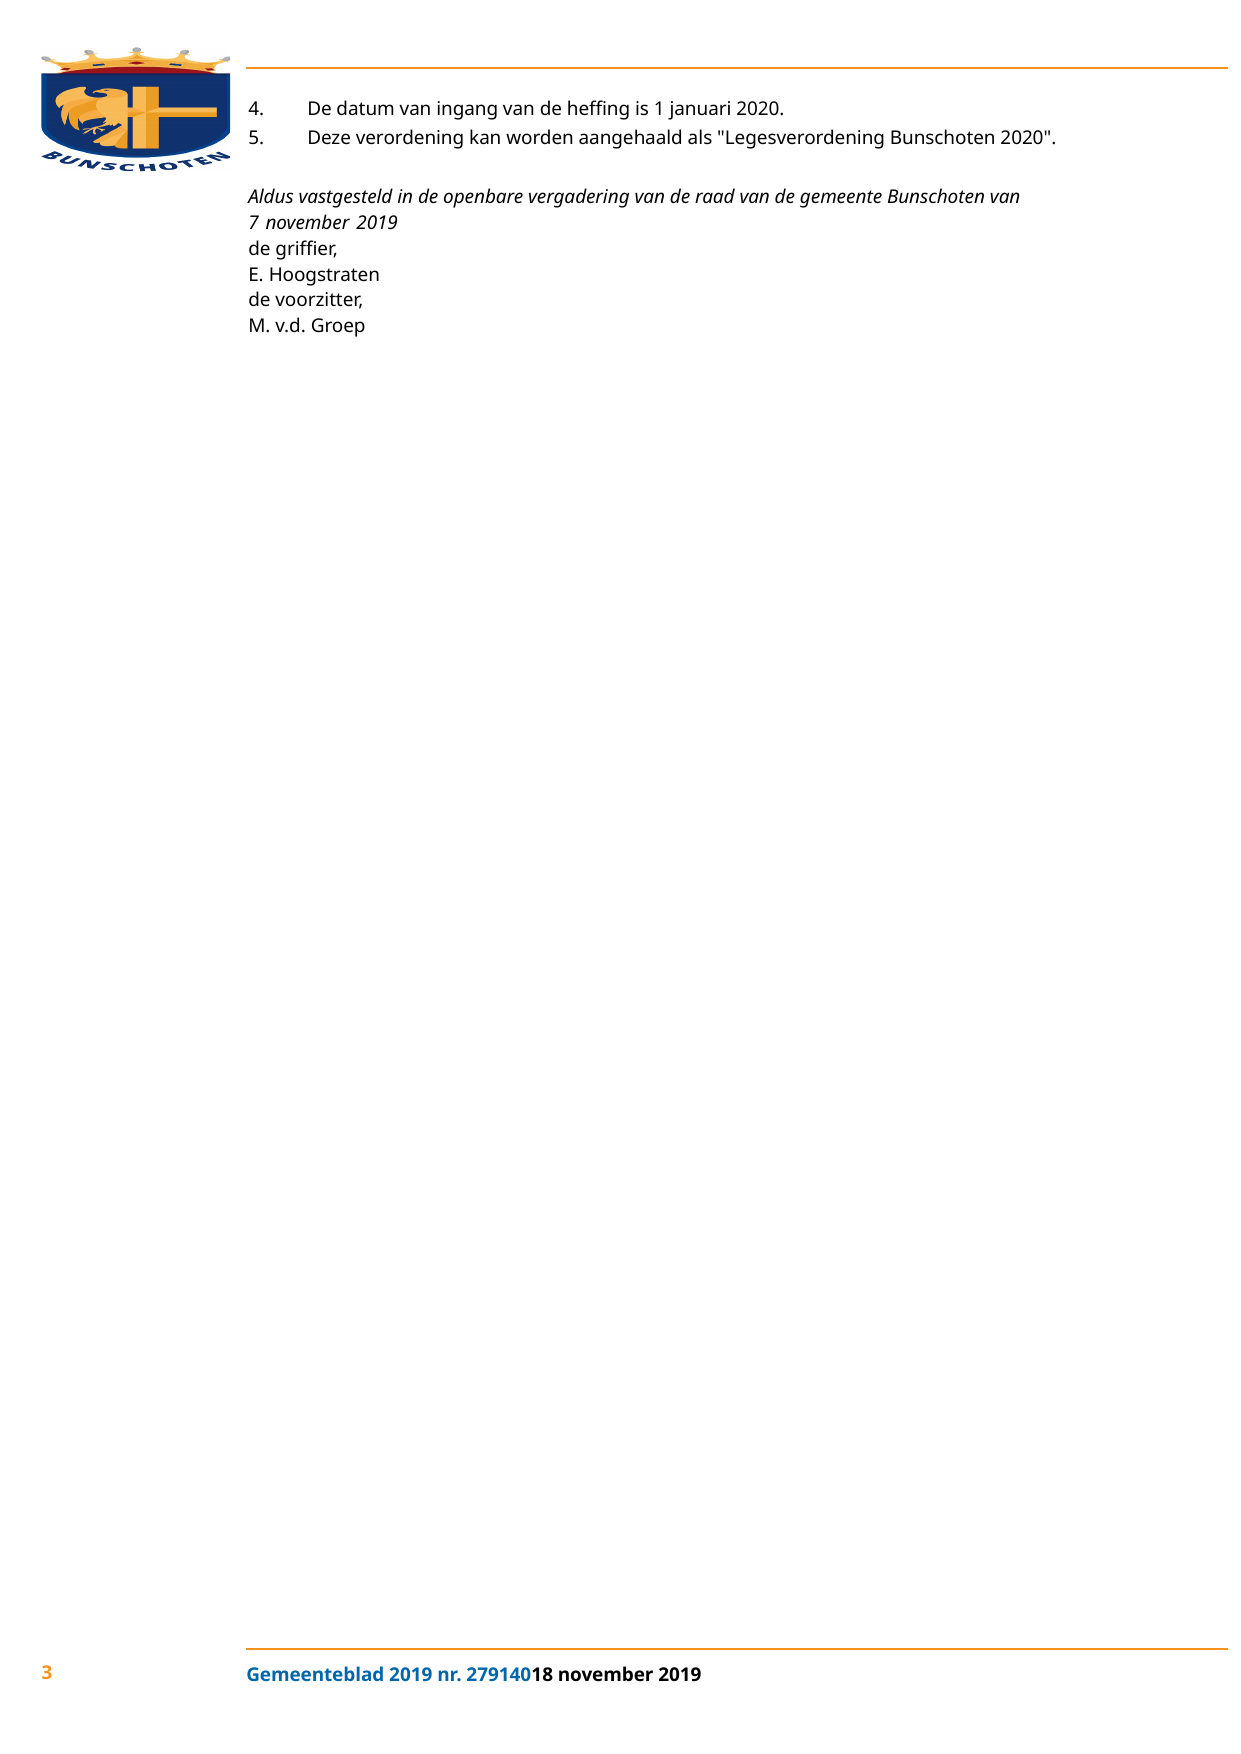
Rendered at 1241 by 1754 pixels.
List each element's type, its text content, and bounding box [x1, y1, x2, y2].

text M. v.d. Groep [248, 312, 1152, 338]
text E. Hoogstraten [248, 261, 1152, 286]
list De datum van ingang van de heffing is 1 januari 2020. [248, 95, 1152, 121]
list Deze verordening kan worden aangehaald als "Legesverordening Bunschoten 2020". [248, 124, 1152, 150]
picture [41, 47, 231, 172]
text de griffier, [248, 235, 1152, 261]
text de voorzitter, [248, 286, 1152, 312]
text Aldus vastgesteld in de openbare vergadering van de raad van de gemeente Bunschoten van 7 november 2019 [248, 183, 1152, 235]
